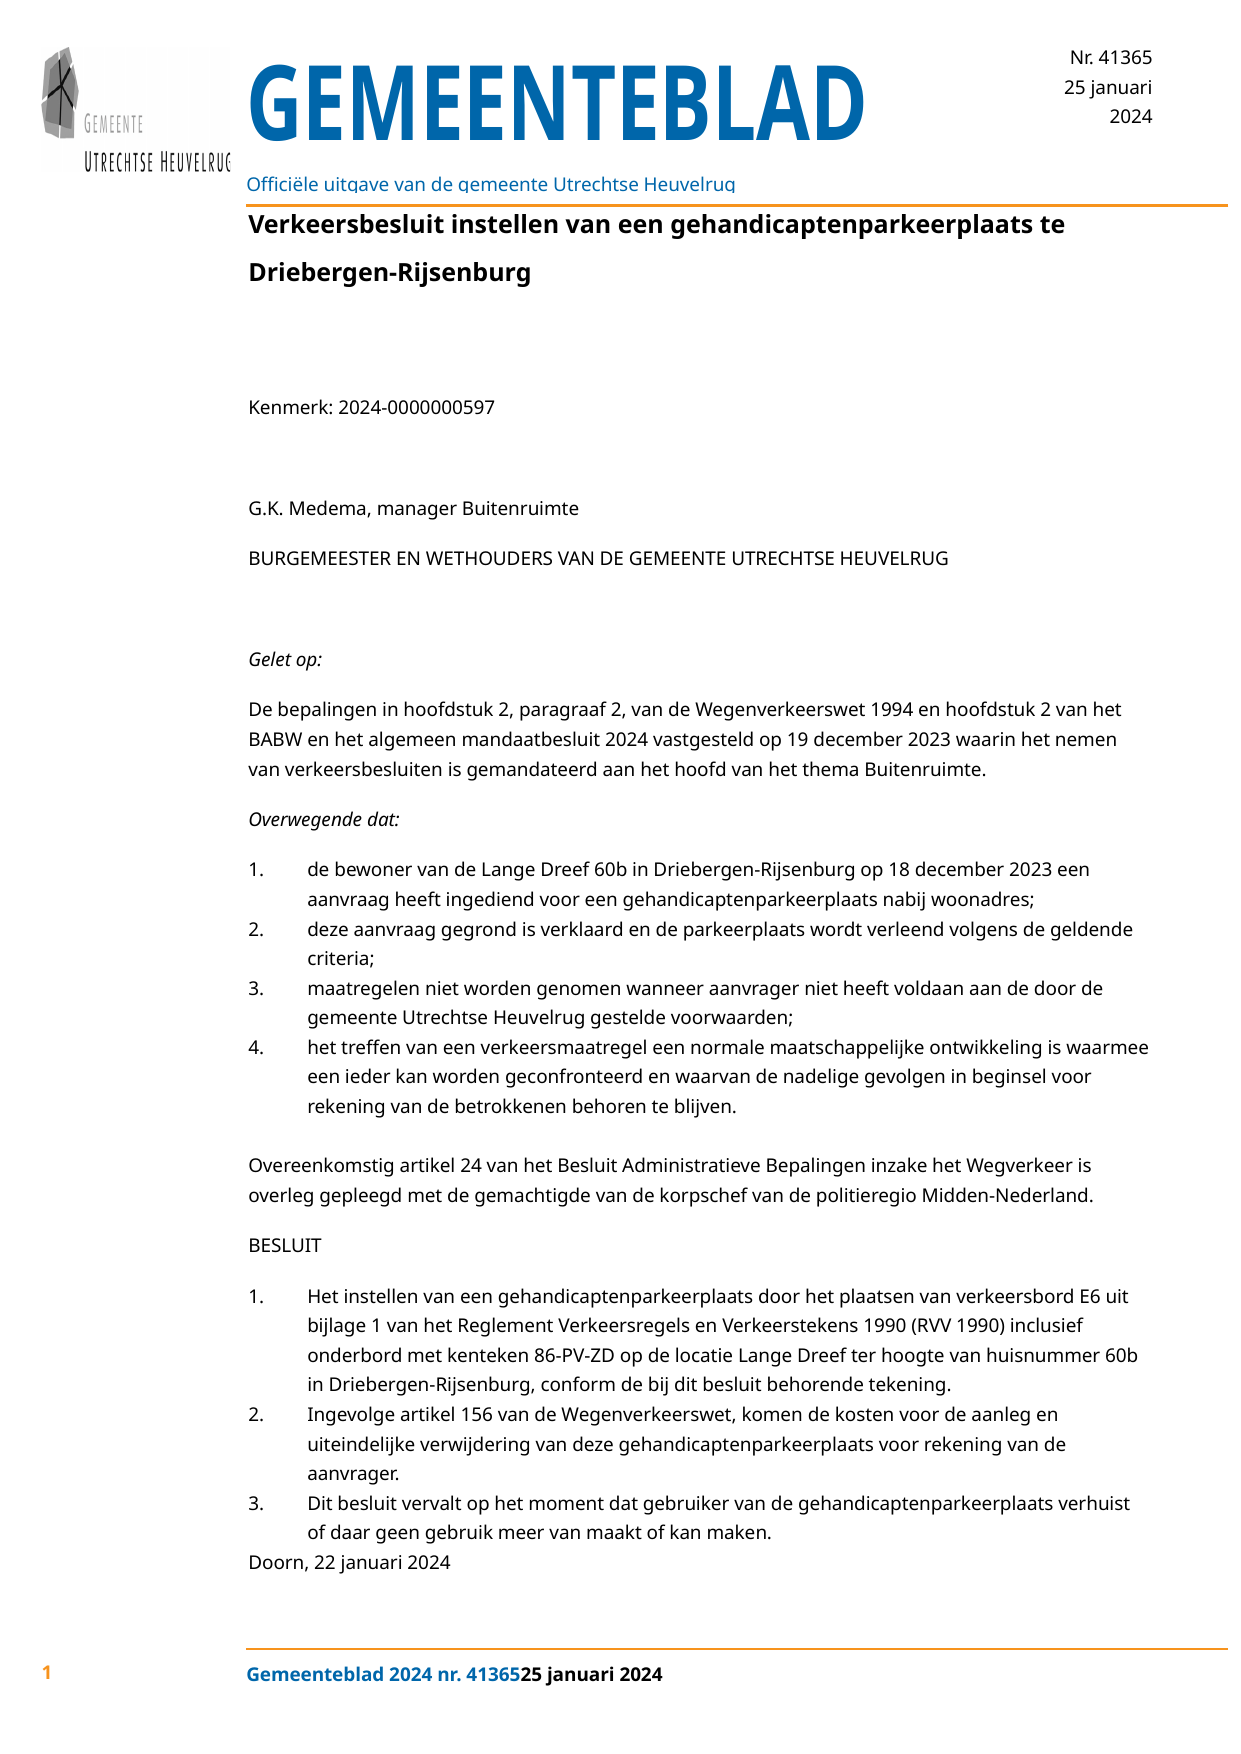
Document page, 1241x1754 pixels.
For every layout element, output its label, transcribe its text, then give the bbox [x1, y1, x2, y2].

text De bepalingen in hoofdstuk 2, paragraaf 2, van de Wegenverkeerswet 1994 en hoofdstuk 2 van het BABW en het algemeen mandaatbesluit 2024 vastgesteld op 19 december 2023 waarin het nemen van verkeersbesluiten is gemandateerd aan het hoofd van het thema Buitenruimte. [248, 697, 1152, 781]
picture [41, 47, 231, 172]
list Dit besluit vervalt op het moment dat gebruiker van de gehandicaptenparkeerplaats verhuist of daar geen gebruik meer van maakt of kan maken. [248, 1490, 1152, 1545]
text G.K. Medema, manager Buitenruimte [248, 495, 1152, 521]
text Gelet op: [248, 646, 1152, 672]
text Doorn, 22 januari 2024 [248, 1549, 1152, 1575]
text Overeenkomstig artikel 24 van het Besluit Administratieve Bepalingen inzake het Wegverkeer is overleg gepleegd met de gemachtigde van de korpschef van de politieregio Midden-Nederland. [248, 1152, 1152, 1208]
list Ingevolge artikel 156 van de Wegenverkeerswet, komen de kosten voor de aanleg en uiteindelijke verwijdering van deze gehandicaptenparkeerplaats voor rekening van de aanvrager. [248, 1401, 1152, 1486]
text Overwegende dat: [248, 806, 1152, 832]
text Kenmerk: 2024-0000000597 [248, 394, 1152, 420]
text BURGEMEESTER EN WETHOUDERS VAN DE GEMEENTE UTRECHTSE HEUVELRUG [248, 545, 1152, 571]
text Verkeersbesluit instellen van een gehandicaptenparkeerplaats te Driebergen-Rijsenburg [248, 207, 1152, 288]
list het treffen van een verkeersmaatregel een normale maatschappelijke ontwikkeling is waarmee een ieder kan worden geconfronteerd en waarvan de nadelige gevolgen in beginsel voor rekening van de betrokkenen behoren te blijven. [248, 1034, 1152, 1119]
list maatregelen niet worden genomen wanneer aanvrager niet heeft voldaan aan de door de gemeente Utrechtse Heuvelrug gestelde voorwaarden; [248, 975, 1152, 1030]
text BESLUIT [248, 1232, 1152, 1258]
list de bewoner van de Lange Dreef 60b in Driebergen-Rijsenburg op 18 december 2023 een aanvraag heeft ingediend voor een gehandicaptenparkeerplaats nabij woonadres; [248, 857, 1152, 912]
list deze aanvraag gegrond is verklaard en de parkeerplaats wordt verleend volgens de geldende criteria; [248, 916, 1152, 971]
list Het instellen van een gehandicaptenparkeerplaats door het plaatsen van verkeersbord E6 uit bijlage 1 van het Reglement Verkeersregels en Verkeerstekens 1990 (RVV 1990) inclusief onderbord met kenteken 86-PV-ZD op de locatie Lange Dreef ter hoogte van huisnummer 60b in Driebergen-Rijsenburg, conform de bij dit besluit behorende tekening. [248, 1283, 1152, 1397]
